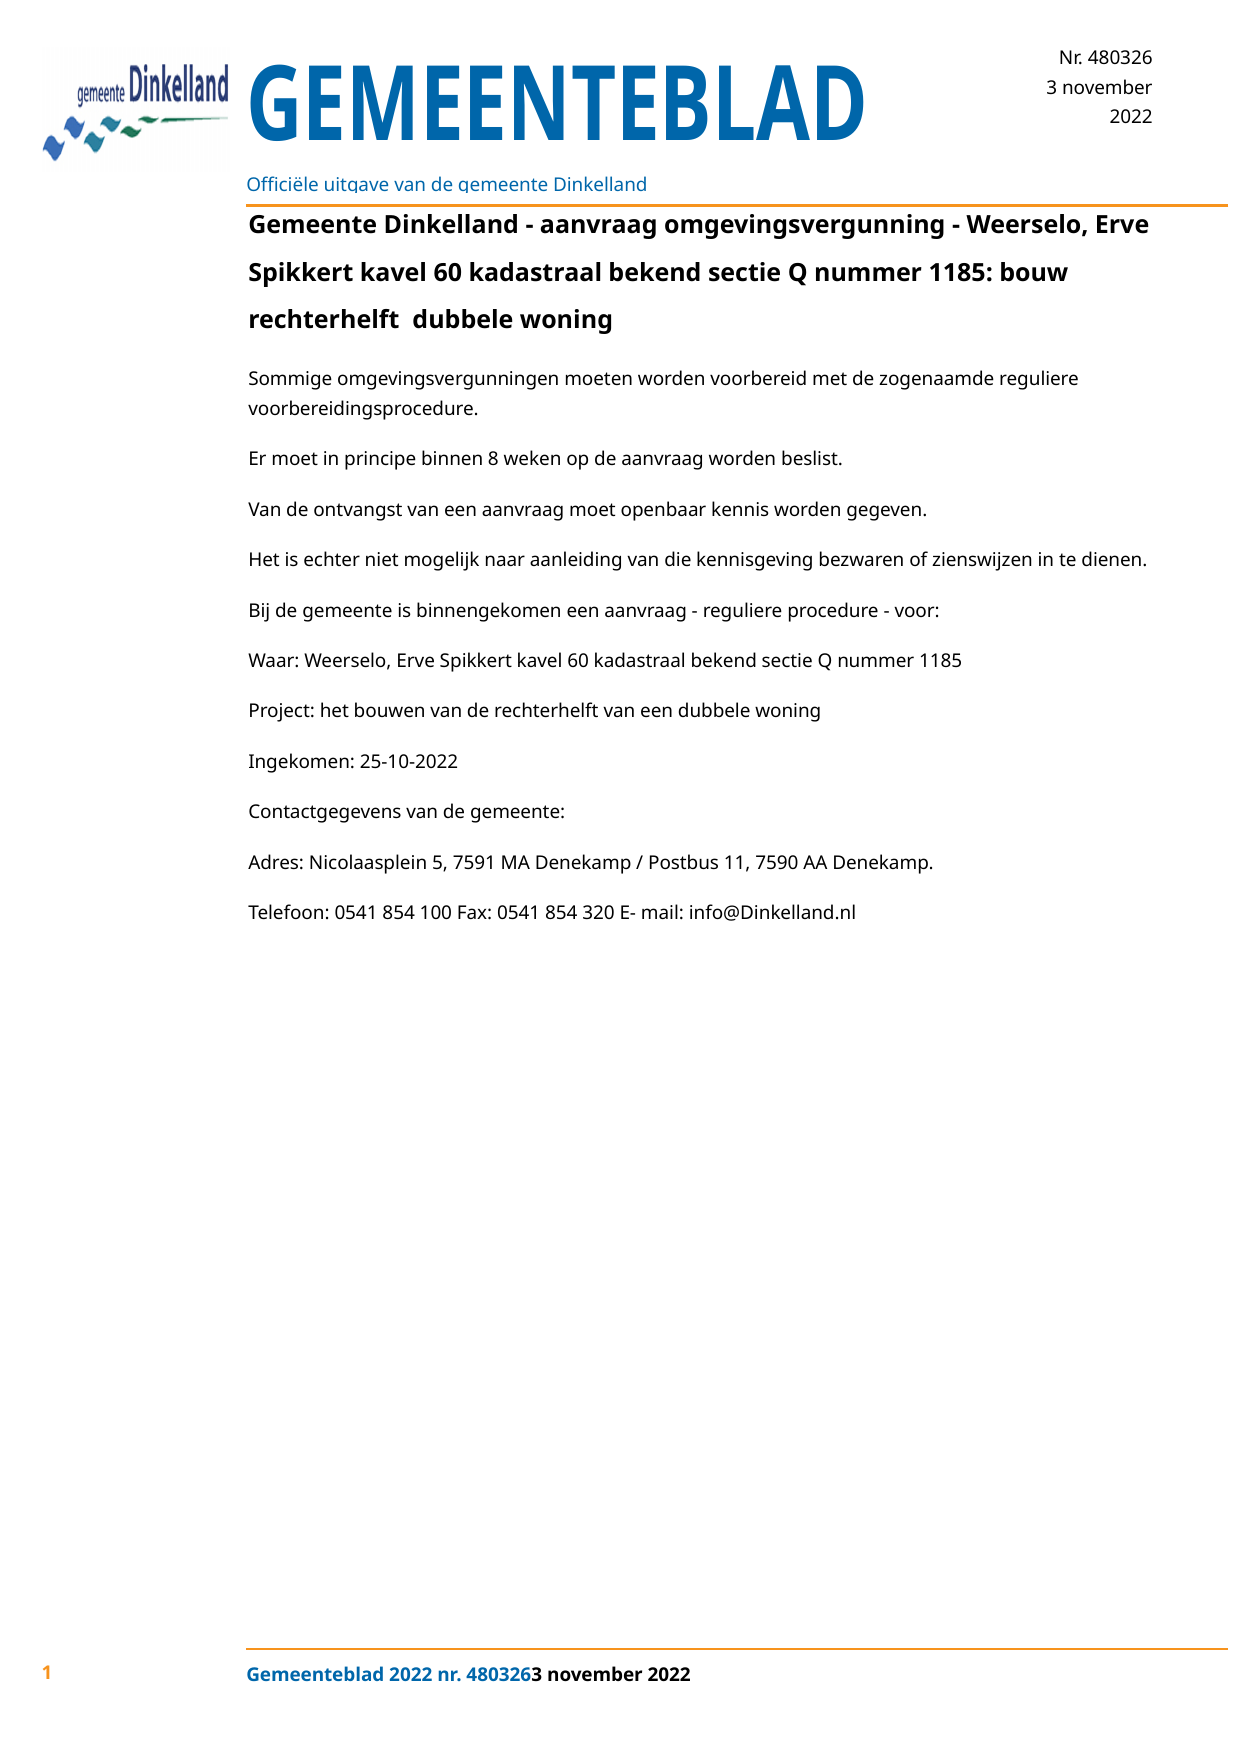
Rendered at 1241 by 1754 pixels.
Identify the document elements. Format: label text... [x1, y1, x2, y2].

text Adres: Nicolaasplein 5, 7591 MA Denekamp / Postbus 11, 7590 AA Denekamp. [248, 849, 1152, 874]
text Van de ontvangst van een aanvraag moet openbaar kennis worden gegeven. [248, 496, 1152, 522]
picture [41, 47, 231, 172]
text Ingekomen: 25-10-2022 [248, 748, 1152, 774]
text Sommige omgevingsvergunningen moeten worden voorbereid met de zogenaamde reguliere voorbereidingsprocedure. [248, 366, 1152, 421]
text Het is echter niet mogelijk naar aanleiding van die kennisgeving bezwaren of zienswijzen in te dienen. [248, 546, 1152, 572]
text Contactgegevens van de gemeente: [248, 798, 1152, 824]
text Waar: Weerselo, Erve Spikkert kavel 60 kadastraal bekend sectie Q nummer 1185 [248, 647, 1152, 673]
text Gemeente Dinkelland - aanvraag omgevingsvergunning - Weerselo, Erve Spikkert kavel 60 kadastraal bekend sectie Q nummer 1185: bouw rechterhelft dubbele woning [248, 207, 1152, 336]
text Er moet in principe binnen 8 weken op de aanvraag worden beslist. [248, 446, 1152, 471]
text Project: het bouwen van de rechterhelft van een dubbele woning [248, 698, 1152, 723]
text Bij de gemeente is binnengekomen een aanvraag - reguliere procedure - voor: [248, 597, 1152, 622]
text Telefoon: 0541 854 100 Fax: 0541 854 320 E- mail: info@Dinkelland.nl [248, 899, 1152, 925]
